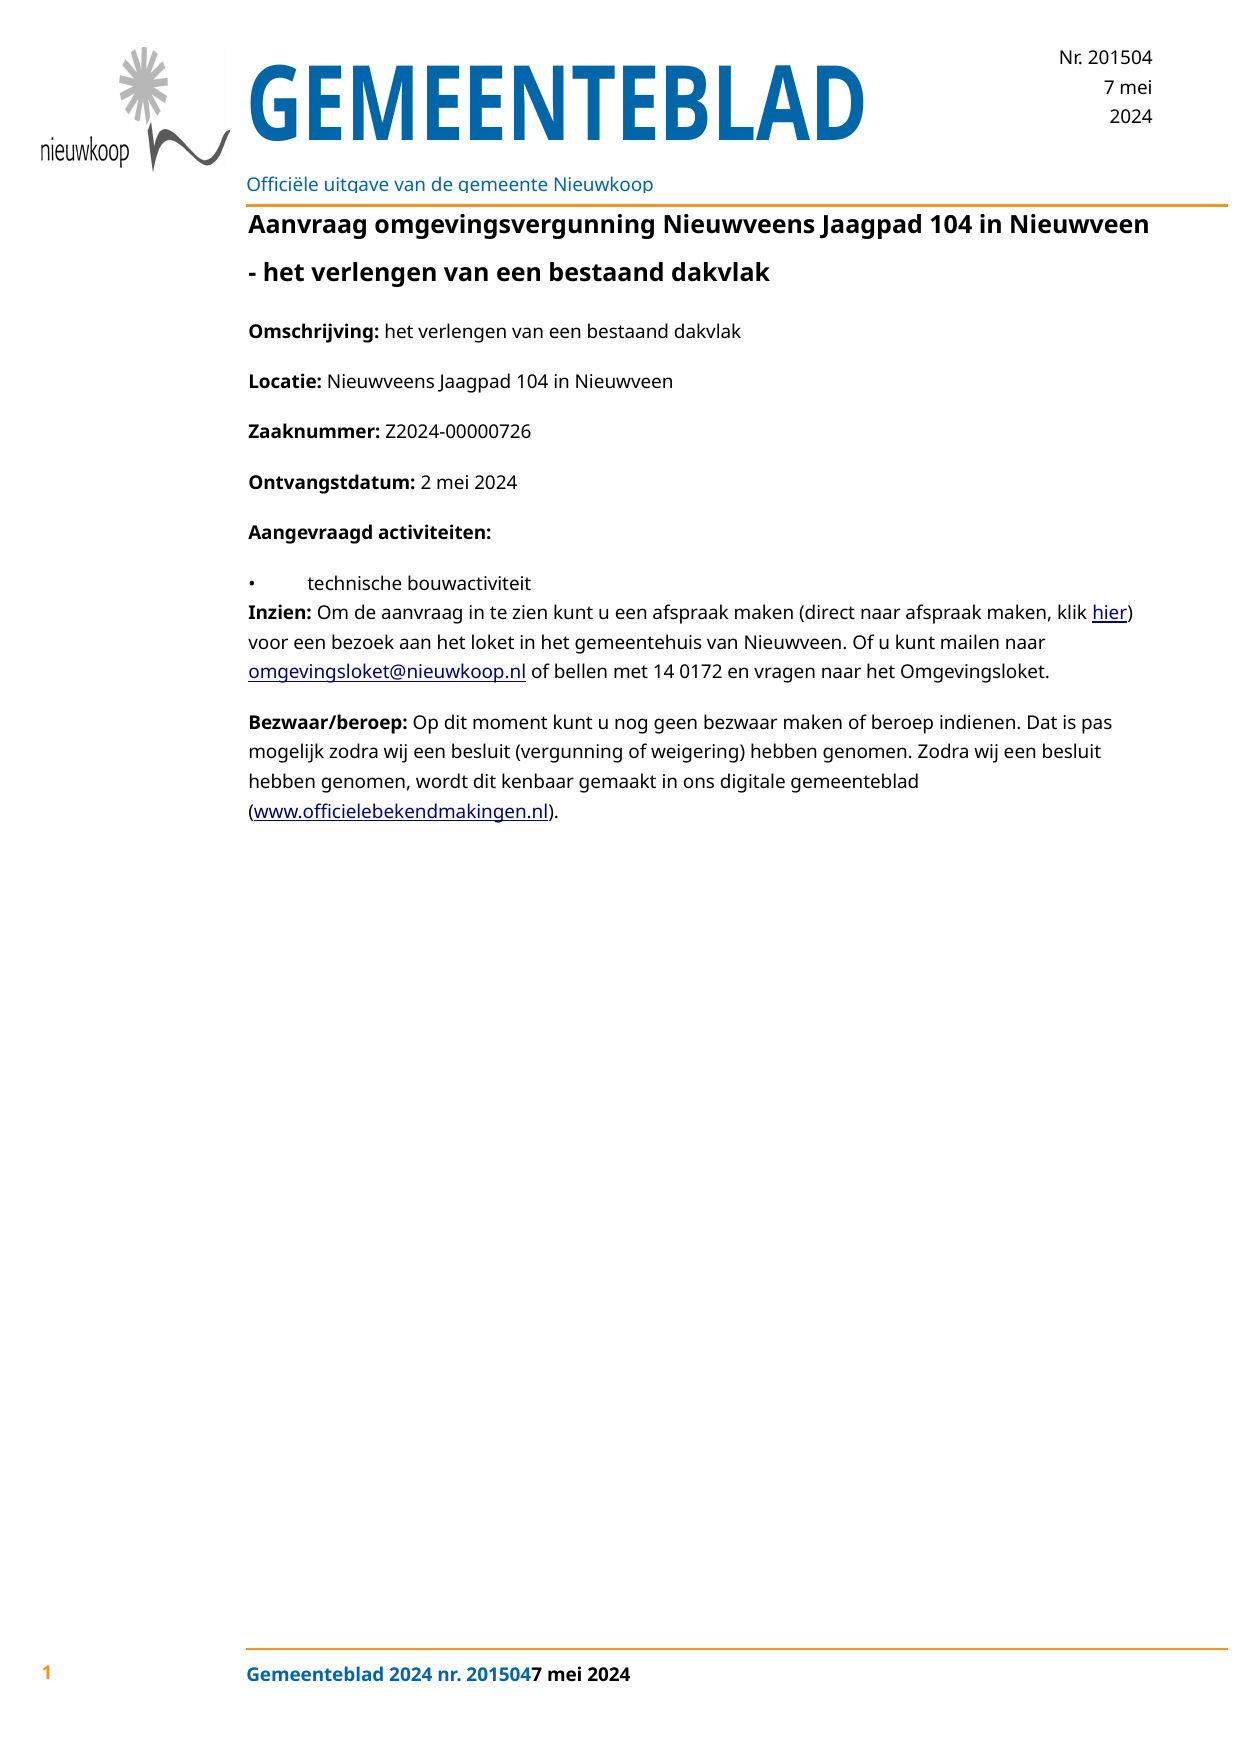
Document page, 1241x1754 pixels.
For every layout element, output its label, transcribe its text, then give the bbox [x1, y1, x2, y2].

list technische bouwactiviteit [248, 570, 1152, 596]
text Aanvraag omgevingsvergunning Nieuwveens Jaagpad 104 in Nieuwveen - het verlengen van een bestaand dakvlak [248, 207, 1152, 288]
text Ontvangstdatum: 2 mei 2024 [248, 469, 1152, 495]
text Locatie: Nieuwveens Jaagpad 104 in Nieuwveen [248, 368, 1152, 394]
picture [41, 47, 231, 172]
text Aangevraagd activiteiten: [248, 519, 1152, 545]
text Zaaknummer: Z2024-00000726 [248, 419, 1152, 444]
text Bezwaar/beroep: Op dit moment kunt u nog geen bezwaar maken of beroep indienen. Dat is pas mogelijk zodra wij een besluit (vergunning of weigering) hebben genomen. Zodra wij een besluit hebben genomen, wordt dit kenbaar gemaakt in ons digitale gemeenteblad (www.officielebekendmakingen.nl). [248, 709, 1152, 824]
text Inzien: Om de aanvraag in te zien kunt u een afspraak maken (direct naar afspraak maken, klik hier) voor een bezoek aan het loket in het gemeentehuis van Nieuwveen. Of u kunt mailen naar omgevingsloket@nieuwkoop.nl of bellen met 14 0172 en vragen naar het Omgevingsloket. [248, 599, 1152, 684]
text Omschrijving: het verlengen van een bestaand dakvlak [248, 318, 1152, 344]
